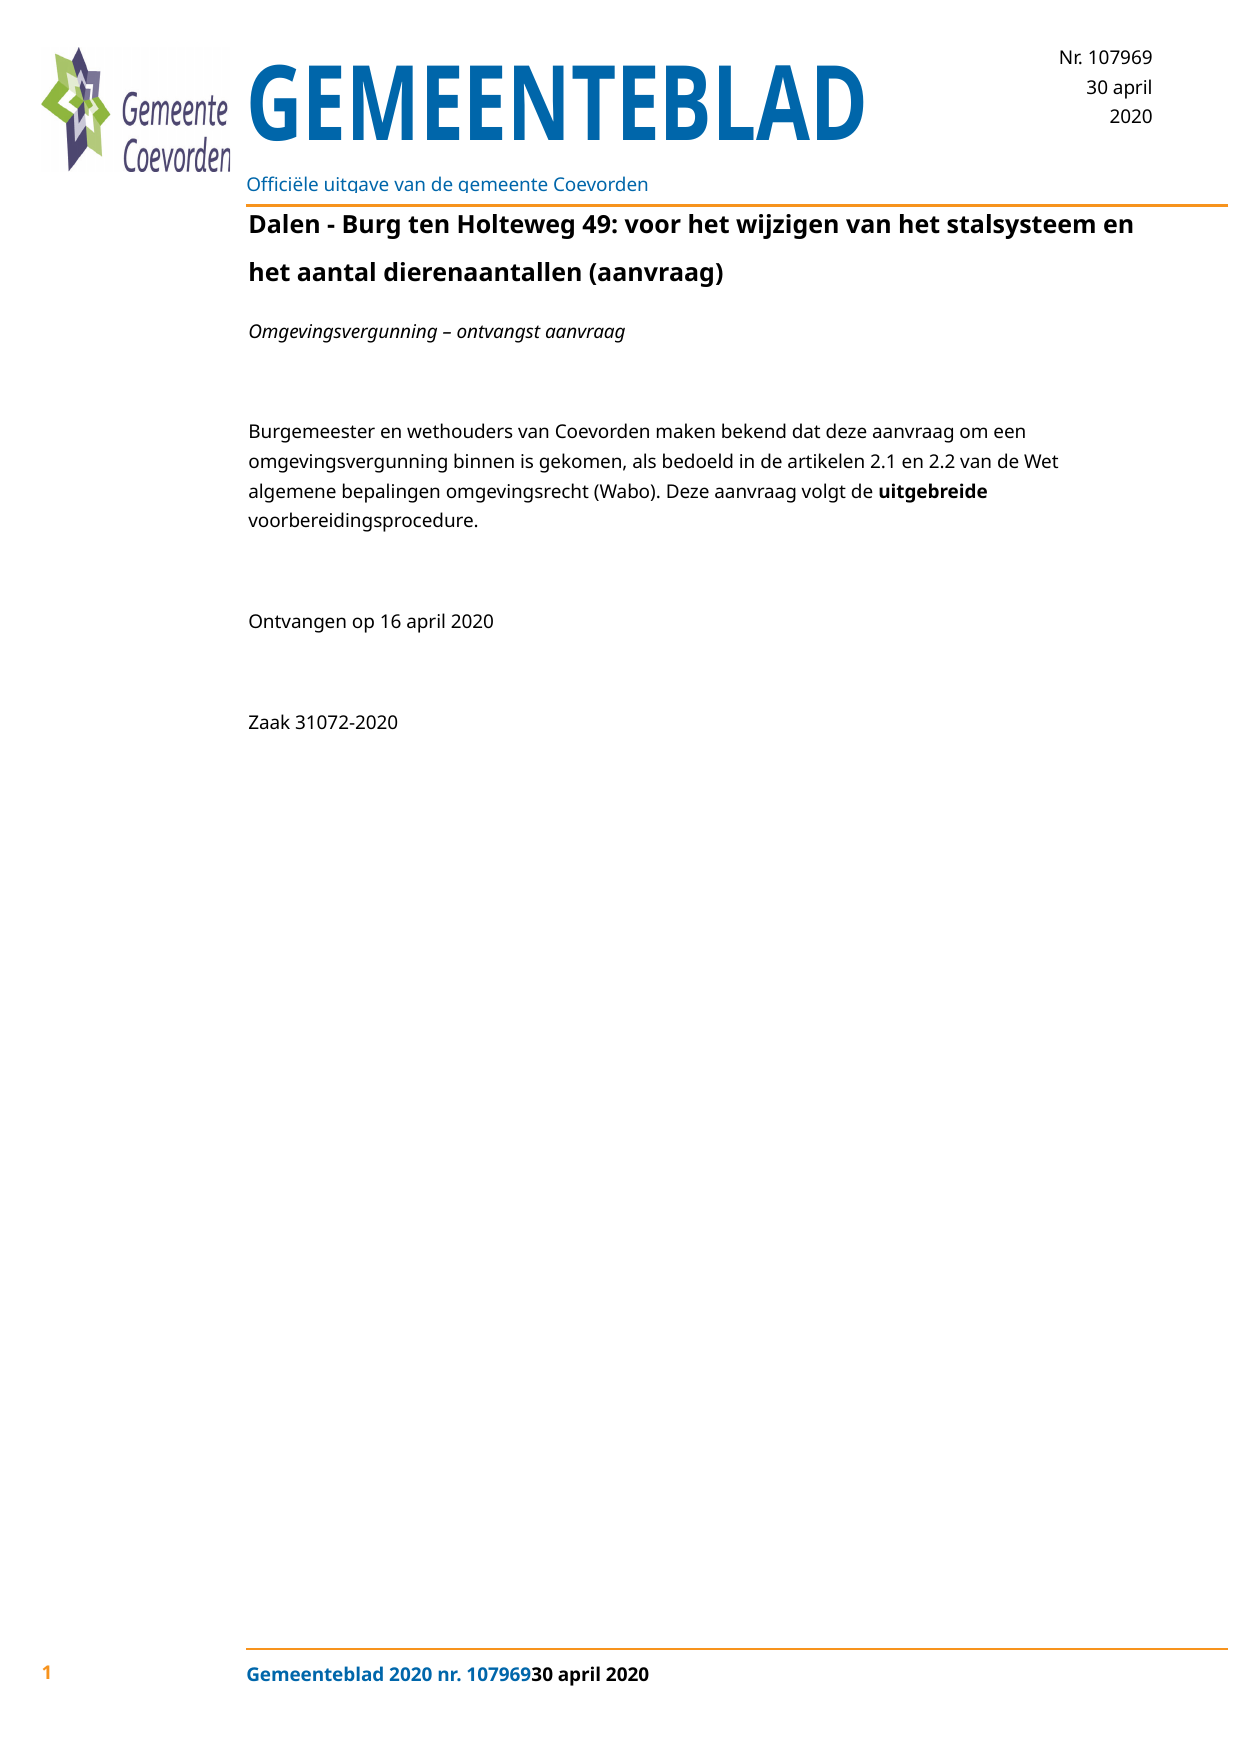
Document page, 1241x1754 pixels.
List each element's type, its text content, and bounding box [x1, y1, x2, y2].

text Omgevingsvergunning – ontvangst aanvraag [248, 318, 1152, 344]
picture [41, 47, 231, 172]
text Dalen - Burg ten Holteweg 49: voor het wijzigen van het stalsysteem en het aantal dierenaantallen (aanvraag) [248, 207, 1152, 288]
text Ontvangen op 16 april 2020 [248, 608, 1152, 634]
text Zaak 31072-2020 [248, 709, 1152, 735]
text Burgemeester en wethouders van Coevorden maken bekend dat deze aanvraag om een omgevingsvergunning binnen is gekomen, als bedoeld in de artikelen 2.1 en 2.2 van de Wet algemene bepalingen omgevingsrecht (Wabo). Deze aanvraag volgt de uitgebreide voorbereidingsprocedure. [248, 419, 1152, 533]
